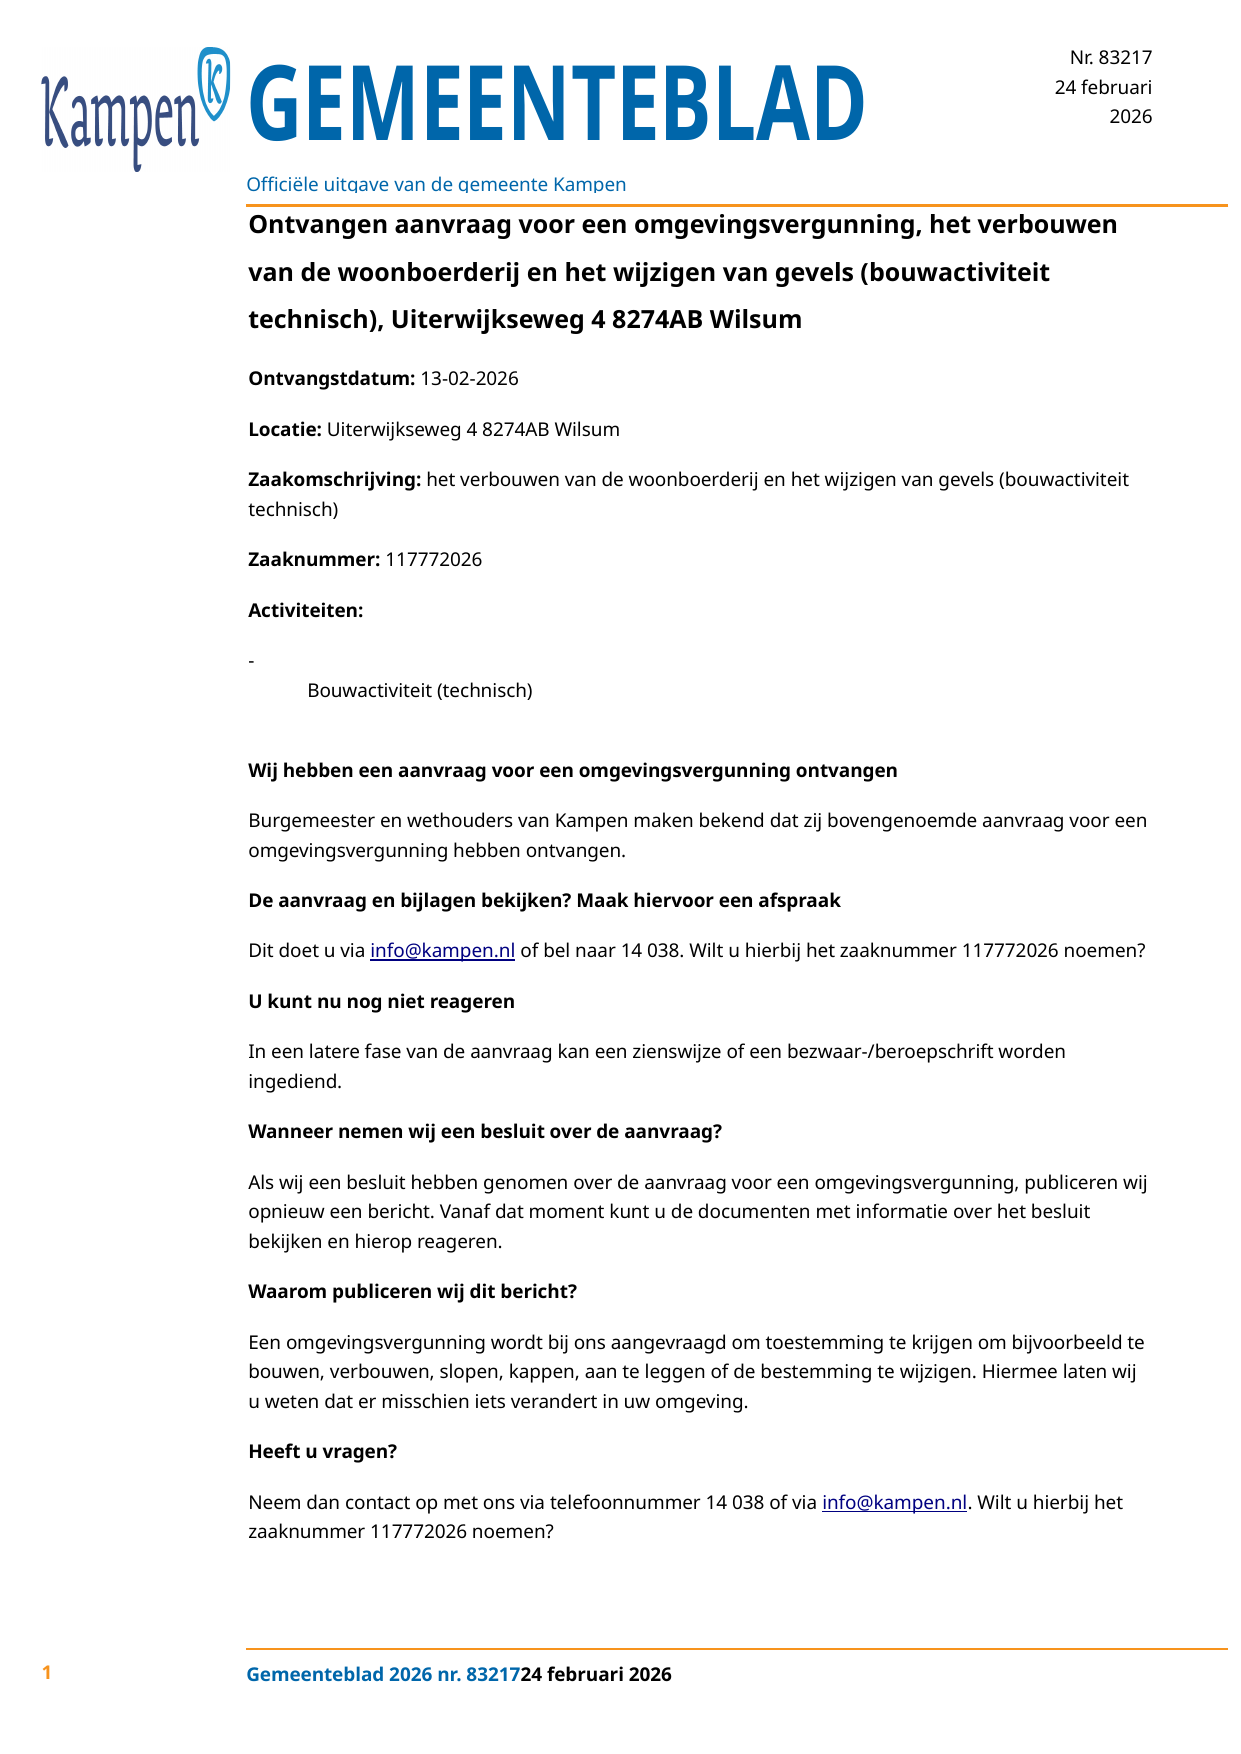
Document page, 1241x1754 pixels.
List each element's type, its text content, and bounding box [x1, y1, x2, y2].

text Wij hebben een aanvraag voor een omgevingsvergunning ontvangen [248, 757, 1152, 782]
text Activiteiten: [248, 597, 1152, 622]
text Een omgevingsvergunning wordt bij ons aangevraagd om toestemming te krijgen om bijvoorbeeld te bouwen, verbouwen, slopen, kappen, aan te leggen of de bestemming te wijzigen. Hiermee laten wij u weten dat er misschien iets verandert in uw omgeving. [248, 1329, 1152, 1414]
text De aanvraag en bijlagen bekijken? Maak hiervoor een afspraak [248, 887, 1152, 913]
text Zaaknummer: 117772026 [248, 546, 1152, 572]
text Burgemeester en wethouders van Kampen maken bekend dat zij bovengenoemde aanvraag voor een omgevingsvergunning hebben ontvangen. [248, 807, 1152, 862]
text Wanneer nemen wij een besluit over de aanvraag? [248, 1118, 1152, 1144]
text Neem dan contact op met ons via telefoonnummer 14 038 of via info@kampen.nl. Wilt u hierbij het zaaknummer 117772026 noemen? [248, 1489, 1152, 1544]
text Heeft u vragen? [248, 1438, 1152, 1464]
text Waarom publiceren wij dit bericht? [248, 1278, 1152, 1304]
text In een latere fase van de aanvraag kan een zienswijze of een bezwaar-/beroepschrift worden ingediend. [248, 1038, 1152, 1094]
text Ontvangen aanvraag voor een omgevingsvergunning, het verbouwen van de woonboerderij en het wijzigen van gevels (bouwactiviteit technisch), Uiterwijkseweg 4 8274AB Wilsum [248, 207, 1152, 336]
text U kunt nu nog niet reageren [248, 988, 1152, 1014]
text Zaakomschrijving: het verbouwen van de woonboerderij en het wijzigen van gevels (bouwactiviteit technisch) [248, 466, 1152, 522]
text Ontvangstdatum: 13-02-2026 [248, 366, 1152, 391]
text Als wij een besluit hebben genomen over de aanvraag voor een omgevingsvergunning, publiceren wij opnieuw een bericht. Vanaf dat moment kunt u de documenten met informatie over het besluit bekijken en hierop reageren. [248, 1169, 1152, 1254]
text Locatie: Uiterwijkseweg 4 8274AB Wilsum [248, 416, 1152, 442]
picture [41, 47, 231, 172]
list Bouwactiviteit (technisch) [248, 677, 1152, 702]
text Dit doet u via info@kampen.nl of bel naar 14 038. Wilt u hierbij het zaaknummer 117772026 noemen? [248, 938, 1152, 963]
